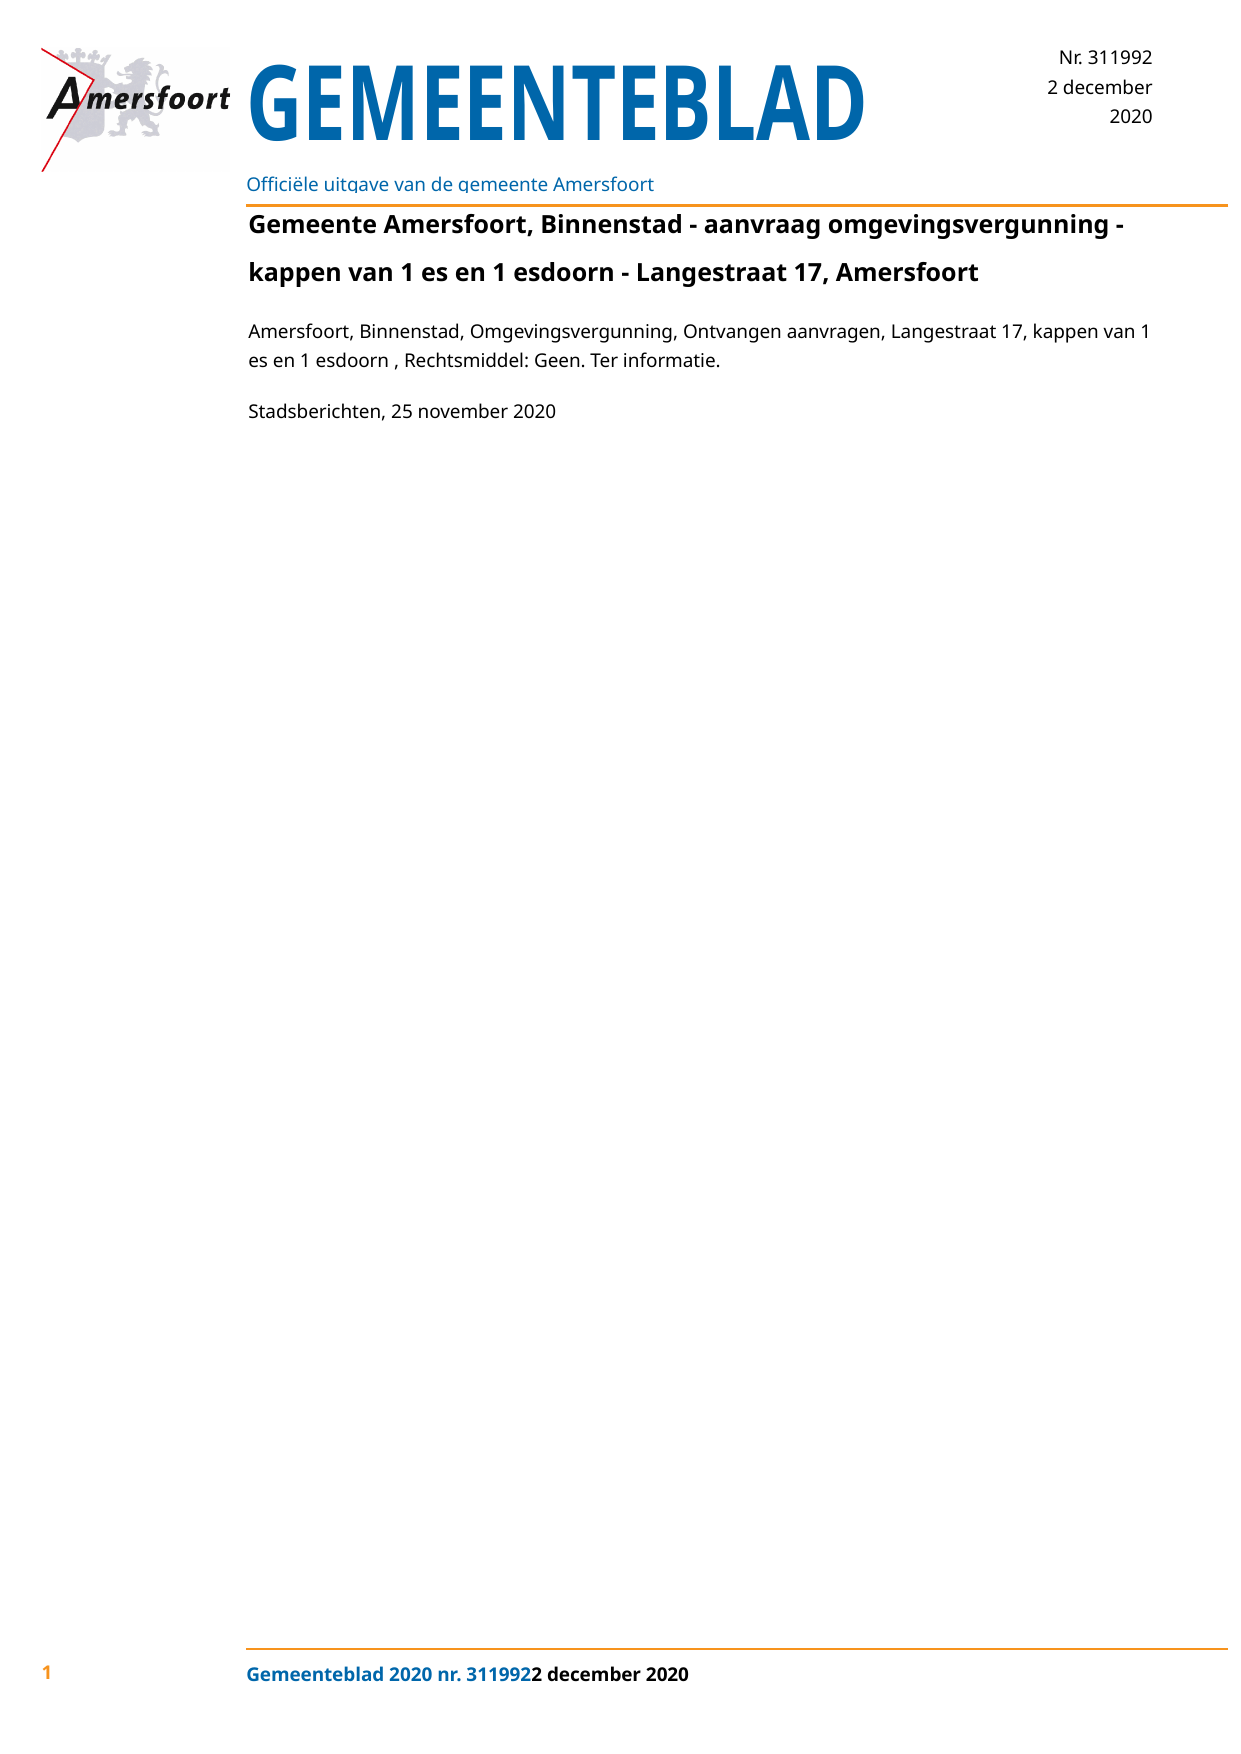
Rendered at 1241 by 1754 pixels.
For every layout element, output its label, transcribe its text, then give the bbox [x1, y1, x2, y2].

text Amersfoort, Binnenstad, Omgevingsvergunning, Ontvangen aanvragen, Langestraat 17, kappen van 1 es en 1 esdoorn , Rechtsmiddel: Geen. Ter informatie. [248, 318, 1152, 373]
text Stadsberichten, 25 november 2020 [248, 398, 1152, 424]
text Gemeente Amersfoort, Binnenstad - aanvraag omgevingsvergunning - kappen van 1 es en 1 esdoorn - Langestraat 17, Amersfoort [248, 207, 1152, 288]
picture [41, 47, 231, 172]
